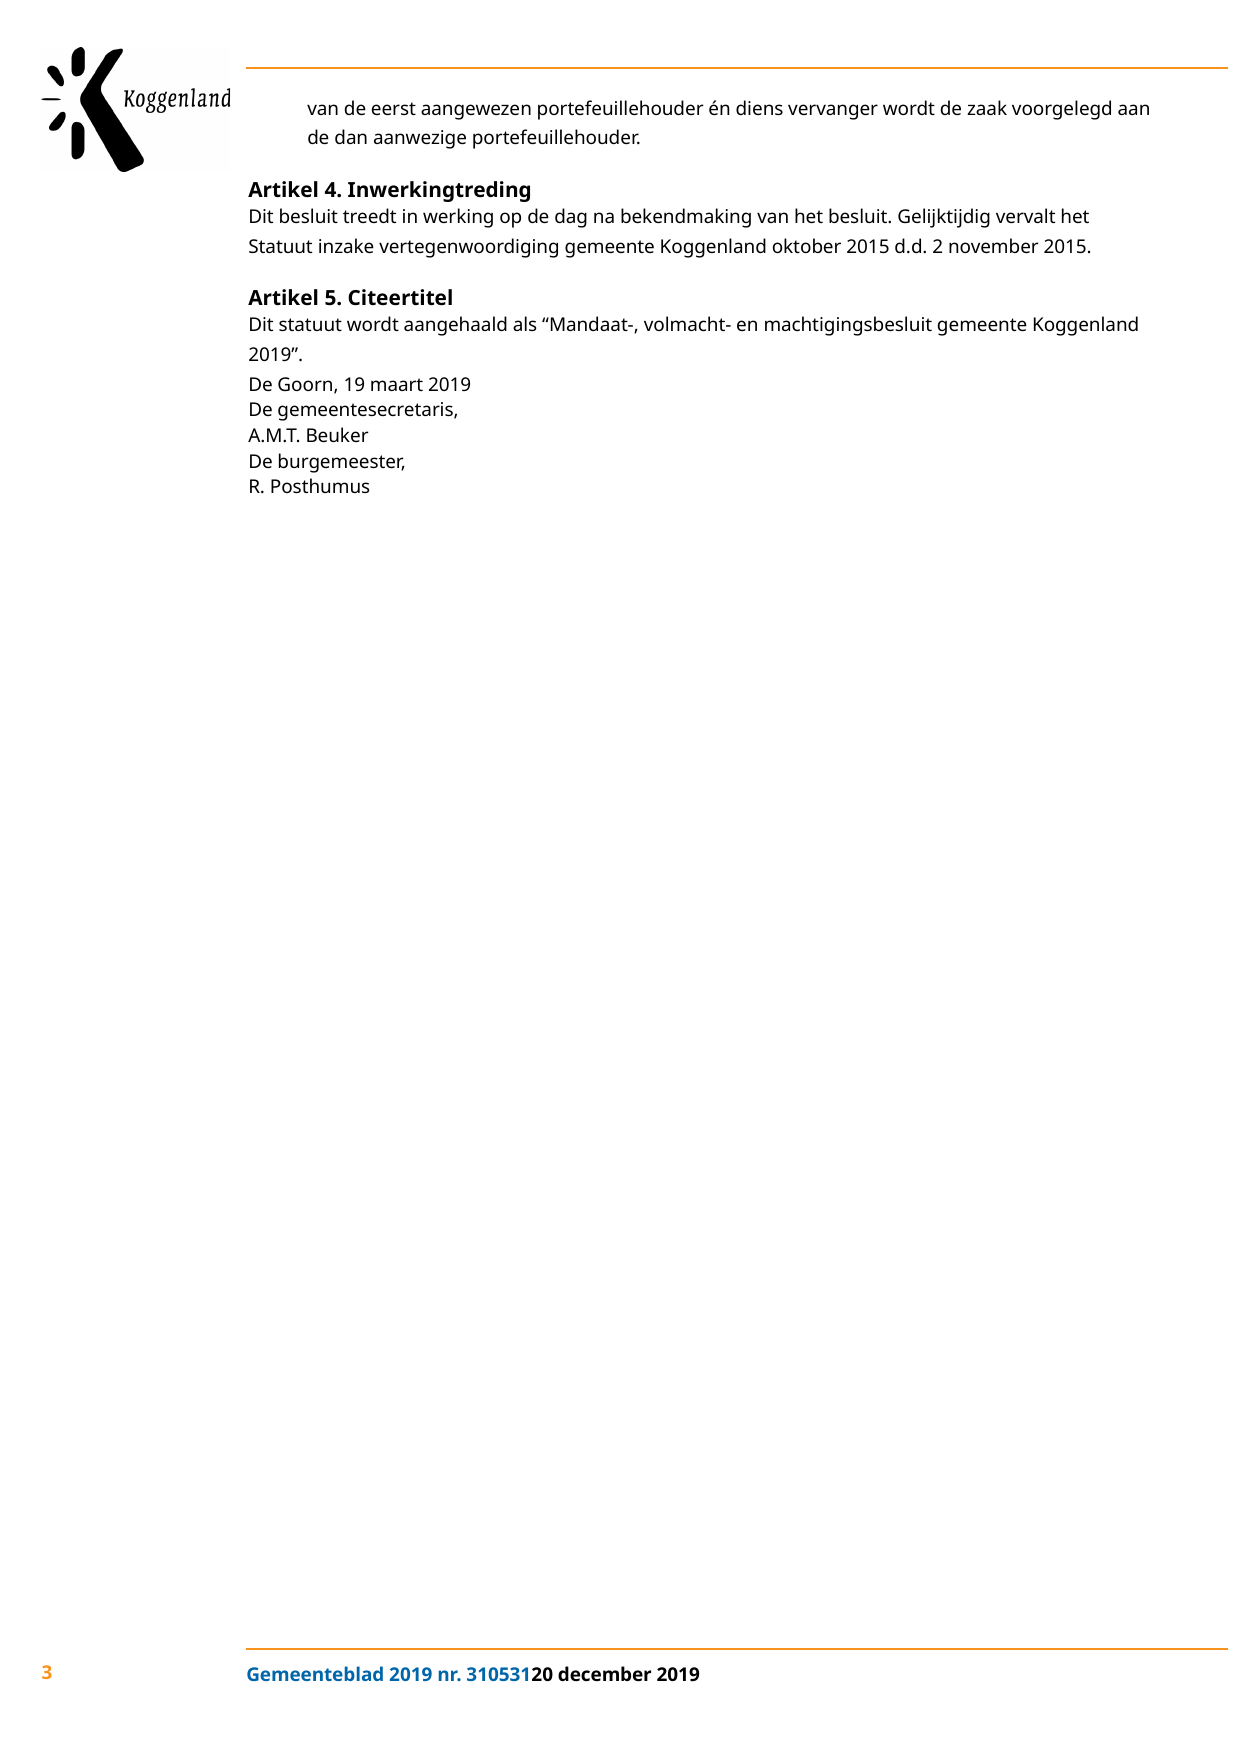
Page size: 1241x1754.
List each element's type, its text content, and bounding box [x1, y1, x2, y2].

text De Goorn, 19 maart 2019 [248, 371, 1152, 397]
text R. Posthumus [248, 474, 1152, 499]
text Dit statuut wordt aangehaald als “Mandaat-, volmacht- en machtigingsbesluit gemeente Koggenland 2019”. [248, 312, 1152, 367]
text A.M.T. Beuker [248, 422, 1152, 448]
picture [41, 47, 231, 172]
text Dit besluit treedt in werking op de dag na bekendmaking van het besluit. Gelijktijdig vervalt het Statuut inzake vertegenwoordiging gemeente Koggenland oktober 2015 d.d. 2 november 2015. [248, 203, 1152, 258]
text De gemeentesecretaris, [248, 397, 1152, 422]
list van de eerst aangewezen portefeuillehouder én diens vervanger wordt de zaak voorgelegd aan de dan aanwezige portefeuillehouder. [248, 95, 1152, 150]
text Artikel 5. Citeertitel [248, 283, 1152, 312]
text De burgemeester, [248, 448, 1152, 474]
text Artikel 4. Inwerkingtreding [248, 175, 1152, 203]
